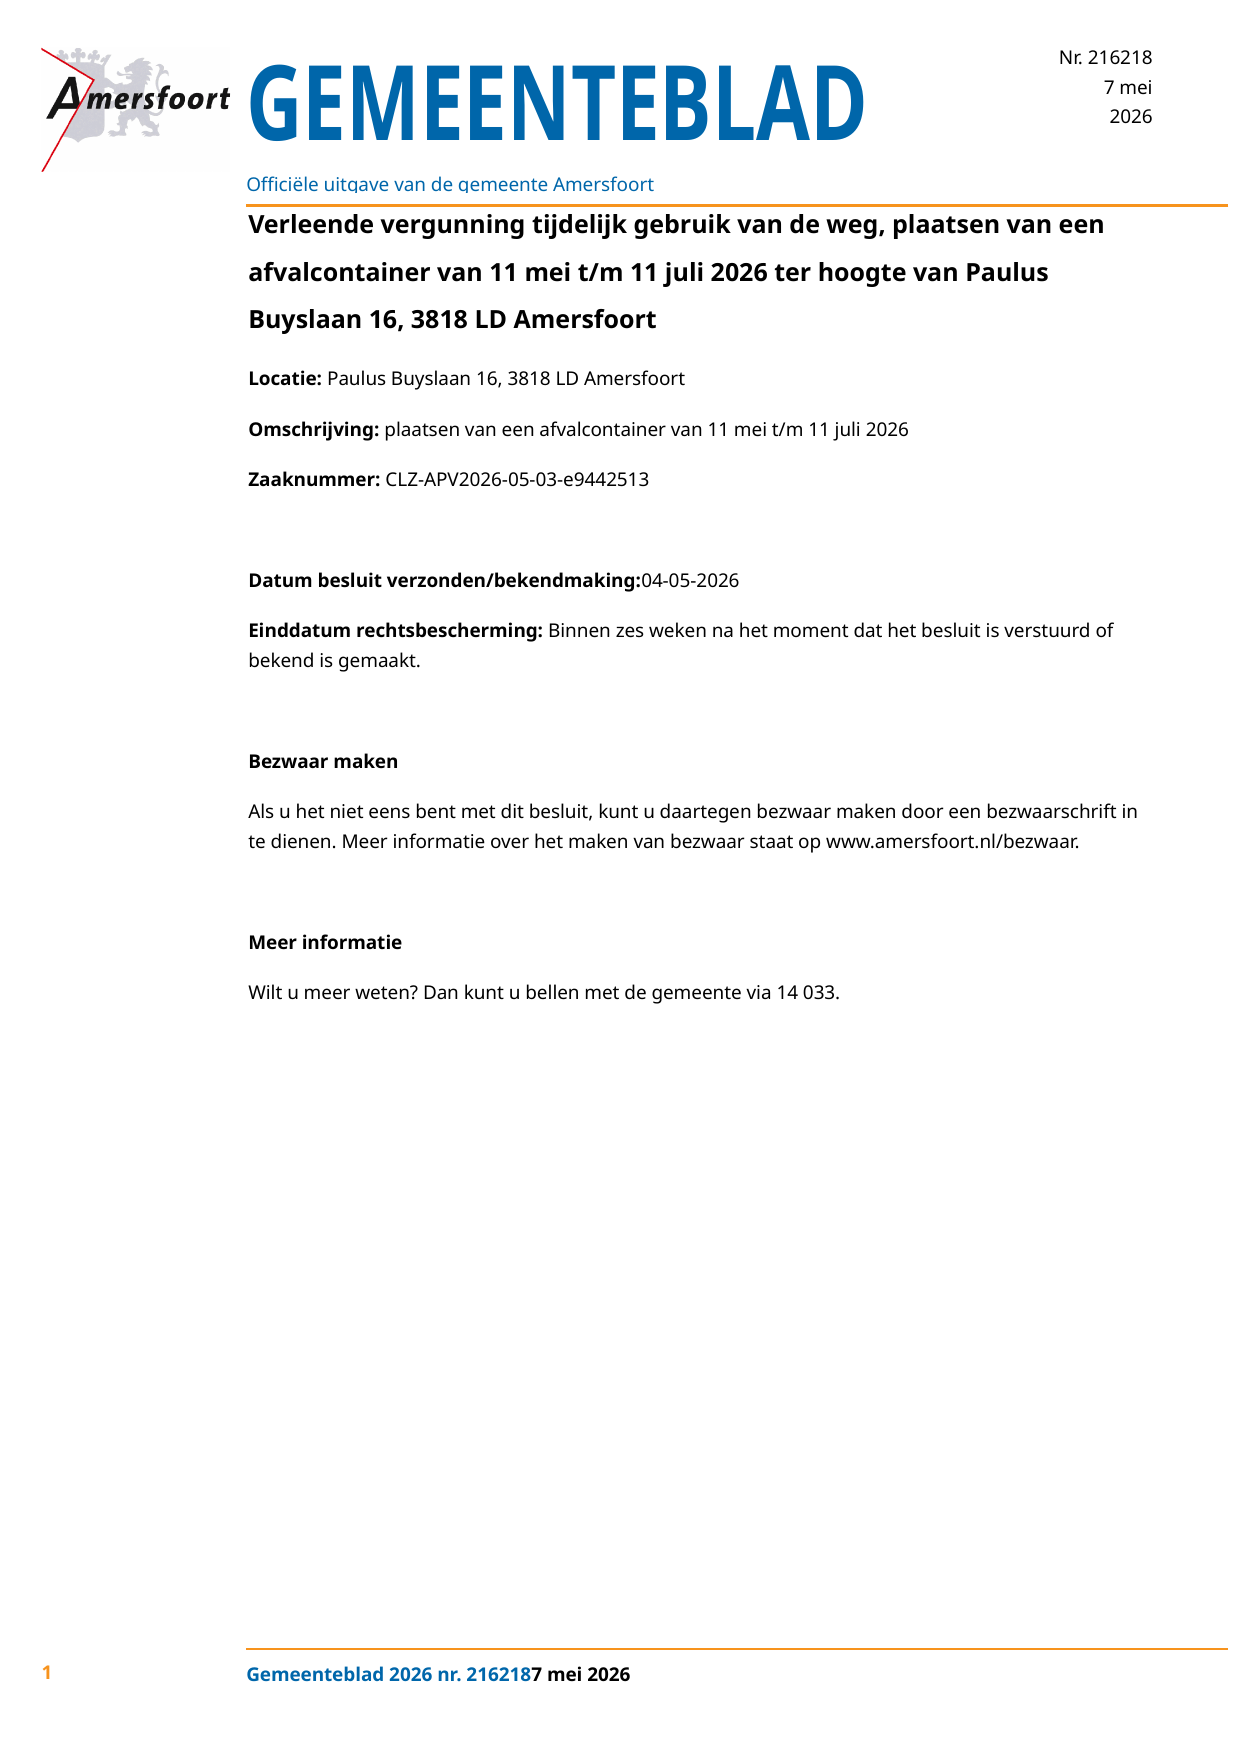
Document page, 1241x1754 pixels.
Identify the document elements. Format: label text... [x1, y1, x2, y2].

text Als u het niet eens bent met dit besluit, kunt u daartegen bezwaar maken door een bezwaarschrift in te dienen. Meer informatie over het maken van bezwaar staat op www.amersfoort.nl/bezwaar. [248, 798, 1152, 854]
text Omschrijving: plaatsen van een afvalcontainer van 11 mei t/m 11 juli 2026 [248, 416, 1152, 442]
text Einddatum rechtsbescherming: Binnen zes weken na het moment dat het besluit is verstuurd of bekend is gemaakt. [248, 618, 1152, 673]
text Datum besluit verzonden/bekendmaking:04-05-2026 [248, 567, 1152, 593]
text Meer informatie [248, 929, 1152, 954]
text Verleende vergunning tijdelijk gebruik van de weg, plaatsen van een afvalcontainer van 11 mei t/m 11 juli 2026 ter hoogte van Paulus Buyslaan 16, 3818 LD Amersfoort [248, 207, 1152, 336]
text Wilt u meer weten? Dan kunt u bellen met de gemeente via 14 033. [248, 979, 1152, 1005]
text Locatie: Paulus Buyslaan 16, 3818 LD Amersfoort [248, 366, 1152, 391]
text Zaaknummer: CLZ-APV2026-05-03-e9442513 [248, 466, 1152, 492]
text Bezwaar maken [248, 748, 1152, 774]
picture [41, 47, 231, 172]
